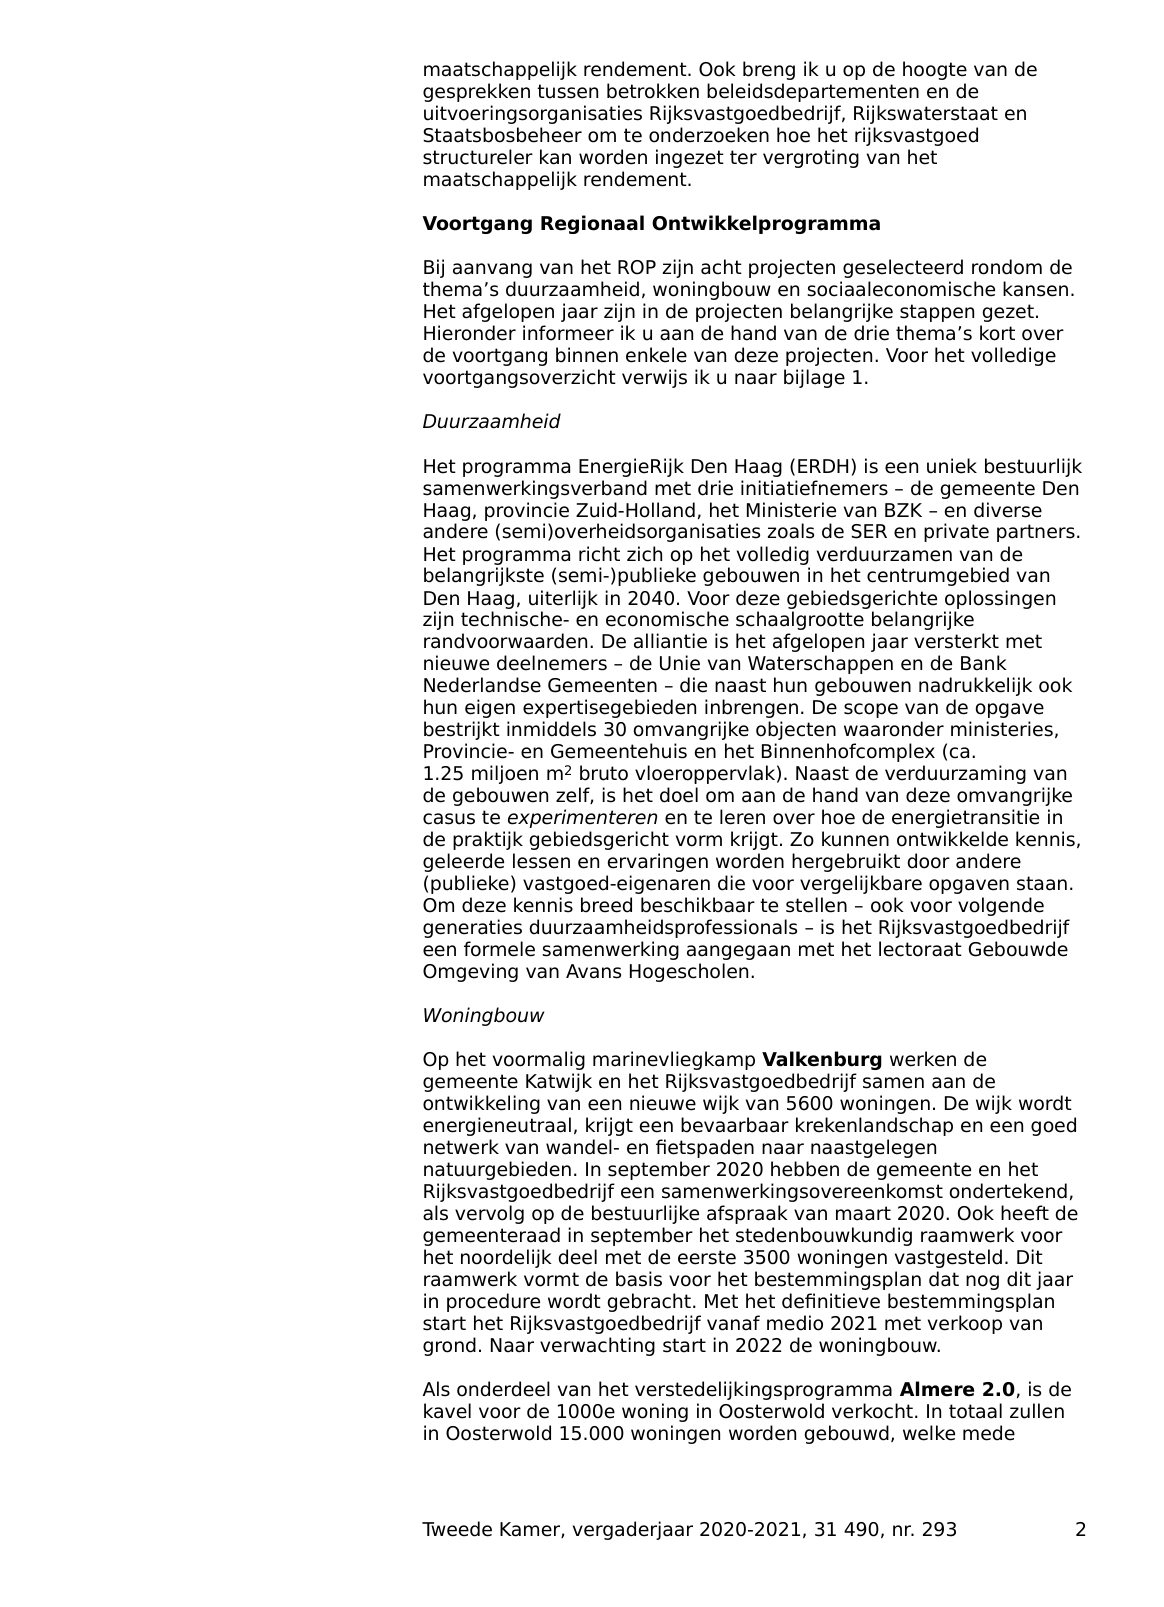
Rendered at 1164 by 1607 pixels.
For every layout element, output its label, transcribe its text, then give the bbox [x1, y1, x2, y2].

text Bij aanvang van het ROP zijn acht projecten geselecteerd rondom de thema’s duurzaamheid, woningbouw en sociaaleconomische kansen. Het afgelopen jaar zijn in de projecten belangrijke stappen gezet. Hieronder informeer ik u aan de hand van de drie thema’s kort over de voortgang binnen enkele van deze projecten. Voor het volledige voortgangsoverzicht verwijs ik u naar bijlage 1. [422, 257, 1087, 389]
subtitle Duurzaamheid [422, 411, 1087, 433]
subtitle Voortgang Regionaal Ontwikkelprogramma [422, 213, 1087, 235]
text Als onderdeel van het verstedelijkingsprogramma Almere 2.0, is de kavel voor de 1000e woning in Oosterwold verkocht. In totaal zullen in Oosterwold 15.000 woningen worden gebouwd, welke mede [422, 1379, 1087, 1445]
text Het programma EnergieRijk Den Haag (ERDH) is een uniek bestuurlijk samenwerkingsverband met drie initiatiefnemers – de gemeente Den Haag, provincie Zuid-Holland, het Ministerie van BZK – en diverse andere (semi)overheidsorganisaties zoals de SER en private partners. Het programma richt zich op het volledig verduurzamen van de belangrijkste (semi-)publieke gebouwen in het centrumgebied van Den Haag, uiterlijk in 2040. Voor deze gebiedsgerichte oplossingen zijn technische- en economische schaalgrootte belangrijke randvoorwaarden. De alliantie is het afgelopen jaar versterkt met nieuwe deelnemers – de Unie van Waterschappen en de Bank Nederlandse Gemeenten – die naast hun gebouwen nadrukkelijk ook hun eigen expertisegebieden inbrengen. De scope van de opgave bestrijkt inmiddels 30 omvangrijke objecten waaronder ministeries, Provincie- en Gemeentehuis en het Binnenhofcomplex (ca. 1.25 miljoen m2 bruto vloeroppervlak). Naast de verduurzaming van de gebouwen zelf, is het doel om aan de hand van deze omvangrijke casus te experimenteren en te leren over hoe de energietransitie in de praktijk gebiedsgericht vorm krijgt. Zo kunnen ontwikkelde kennis, geleerde lessen en ervaringen worden hergebruikt door andere (publieke) vastgoed-eigenaren die voor vergelijkbare opgaven staan. Om deze kennis breed beschikbaar te stellen – ook voor volgende generaties duurzaamheidsprofessionals – is het Rijksvastgoedbedrijf een formele samenwerking aangegaan met het lectoraat Gebouwde Omgeving van Avans Hogescholen. [422, 456, 1087, 983]
text Op het voormalig marinevliegkamp Valkenburg werken de gemeente Katwijk en het Rijksvastgoedbedrijf samen aan de ontwikkeling van een nieuwe wijk van 5600 woningen. De wijk wordt energieneutraal, krijgt een bevaarbaar krekenlandschap en een goed netwerk van wandel- en fietspaden naar naastgelegen natuurgebieden. In september 2020 hebben de gemeente en het Rijksvastgoedbedrijf een samenwerkingsovereenkomst ondertekend, als vervolg op de bestuurlijke afspraak van maart 2020. Ook heeft de gemeenteraad in september het stedenbouwkundig raamwerk voor het noordelijk deel met de eerste 3500 woningen vastgesteld. Dit raamwerk vormt de basis voor het bestemmingsplan dat nog dit jaar in procedure wordt gebracht. Met het definitieve bestemmingsplan start het Rijksvastgoedbedrijf vanaf medio 2021 met verkoop van grond. Naar verwachting start in 2022 de woningbouw. [422, 1049, 1087, 1357]
text maatschappelijk rendement. Ook breng ik u op de hoogte van de gesprekken tussen betrokken beleidsdepartementen en de uitvoeringsorganisaties Rijksvastgoedbedrijf, Rijkswaterstaat en Staatsbosbeheer om te onderzoeken hoe het rijksvastgoed structureler kan worden ingezet ter vergroting van het maatschappelijk rendement. [422, 59, 1087, 191]
subtitle Woningbouw [422, 1005, 1087, 1027]
